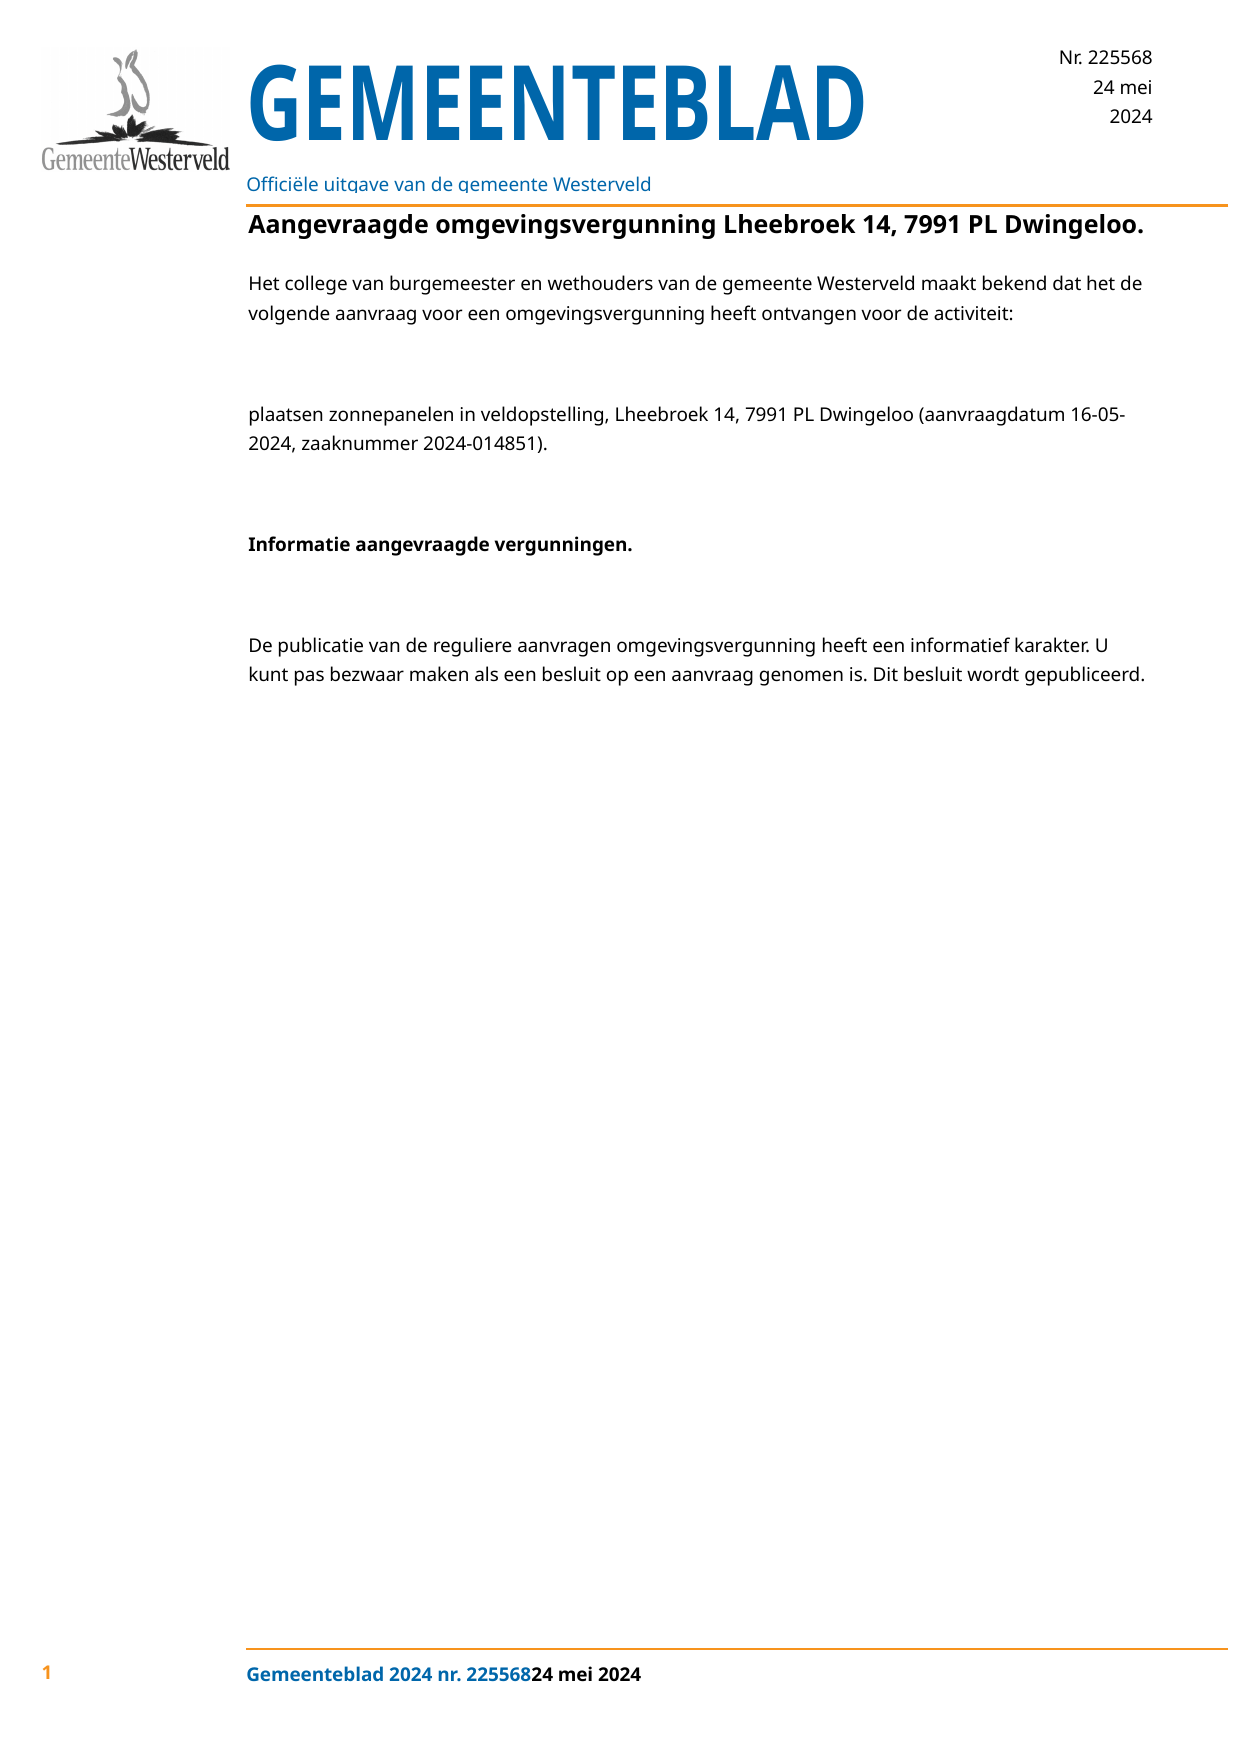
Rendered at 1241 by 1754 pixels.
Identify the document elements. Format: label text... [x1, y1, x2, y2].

text Informatie aangevraagde vergunningen. [248, 531, 1152, 557]
picture [41, 47, 231, 172]
text plaatsen zonnepanelen in veldopstelling, Lheebroek 14, 7991 PL Dwingeloo (aanvraagdatum 16-05-2024, zaaknummer 2024-014851). [248, 401, 1152, 456]
text Aangevraagde omgevingsvergunning Lheebroek 14, 7991 PL Dwingeloo. [248, 207, 1152, 241]
text De publicatie van de reguliere aanvragen omgevingsvergunning heeft een informatief karakter. U kunt pas bezwaar maken als een besluit op een aanvraag genomen is. Dit besluit wordt gepubliceerd. [248, 632, 1152, 687]
text Het college van burgemeester en wethouders van de gemeente Westerveld maakt bekend dat het de volgende aanvraag voor een omgevingsvergunning heeft ontvangen voor de activiteit: [248, 270, 1152, 326]
